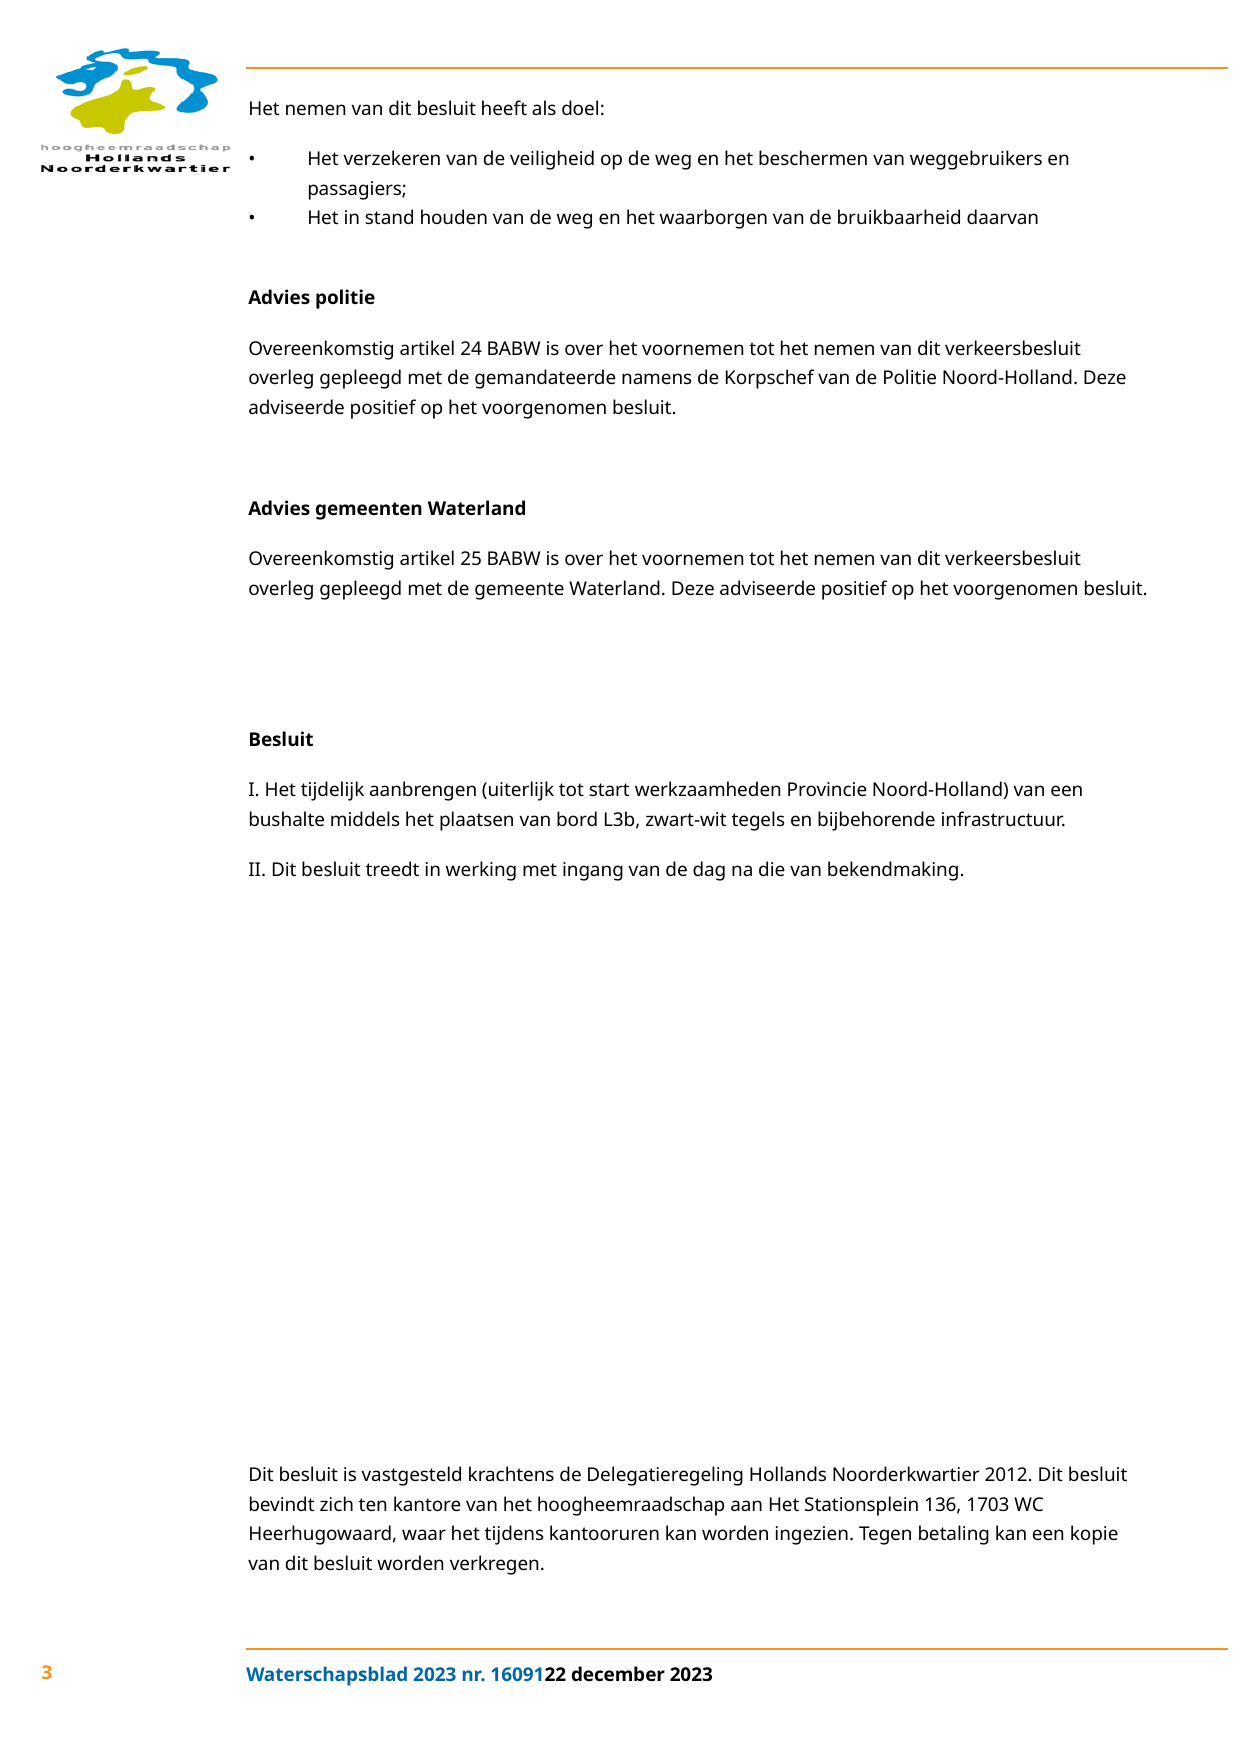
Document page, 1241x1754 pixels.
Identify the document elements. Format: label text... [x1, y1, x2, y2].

text II. Dit besluit treedt in werking met ingang van de dag na die van bekendmaking. [248, 856, 1152, 882]
text Overeenkomstig artikel 24 BABW is over het voornemen tot het nemen van dit verkeersbesluit overleg gepleegd met de gemandateerde namens de Korpschef van de Politie Noord-Holland. Deze adviseerde positief op het voorgenomen besluit. [248, 335, 1152, 420]
list Het verzekeren van de veiligheid op de weg en het beschermen van weggebruikers en passagiers; [248, 145, 1152, 201]
text I. Het tijdelijk aanbrengen (uiterlijk tot start werkzaamheden Provincie Noord-Holland) van een bushalte middels het plaatsen van bord L3b, zwart-wit tegels en bijbehorende infrastructuur. [248, 776, 1152, 832]
text Overeenkomstig artikel 25 BABW is over het voornemen tot het nemen van dit verkeersbesluit overleg gepleegd met de gemeente Waterland. Deze adviseerde positief op het voorgenomen besluit. [248, 545, 1152, 601]
picture [41, 47, 231, 172]
text Dit besluit is vastgesteld krachtens de Delegatieregeling Hollands Noorderkwartier 2012. Dit besluit bevindt zich ten kantore van het hoogheemraadschap aan Het Stationsplein 136, 1703 WC Heerhugowaard, waar het tijdens kantooruren kan worden ingezien. Tegen betaling kan een kopie van dit besluit worden verkregen. [248, 1461, 1152, 1576]
text Het nemen van dit besluit heeft als doel: [248, 95, 1152, 121]
list Het in stand houden van de weg en het waarborgen van de bruikbaarheid daarvan [248, 204, 1152, 230]
text Advies gemeenten Waterland [248, 495, 1152, 521]
text Advies politie [248, 284, 1152, 310]
text Besluit [248, 726, 1152, 752]
